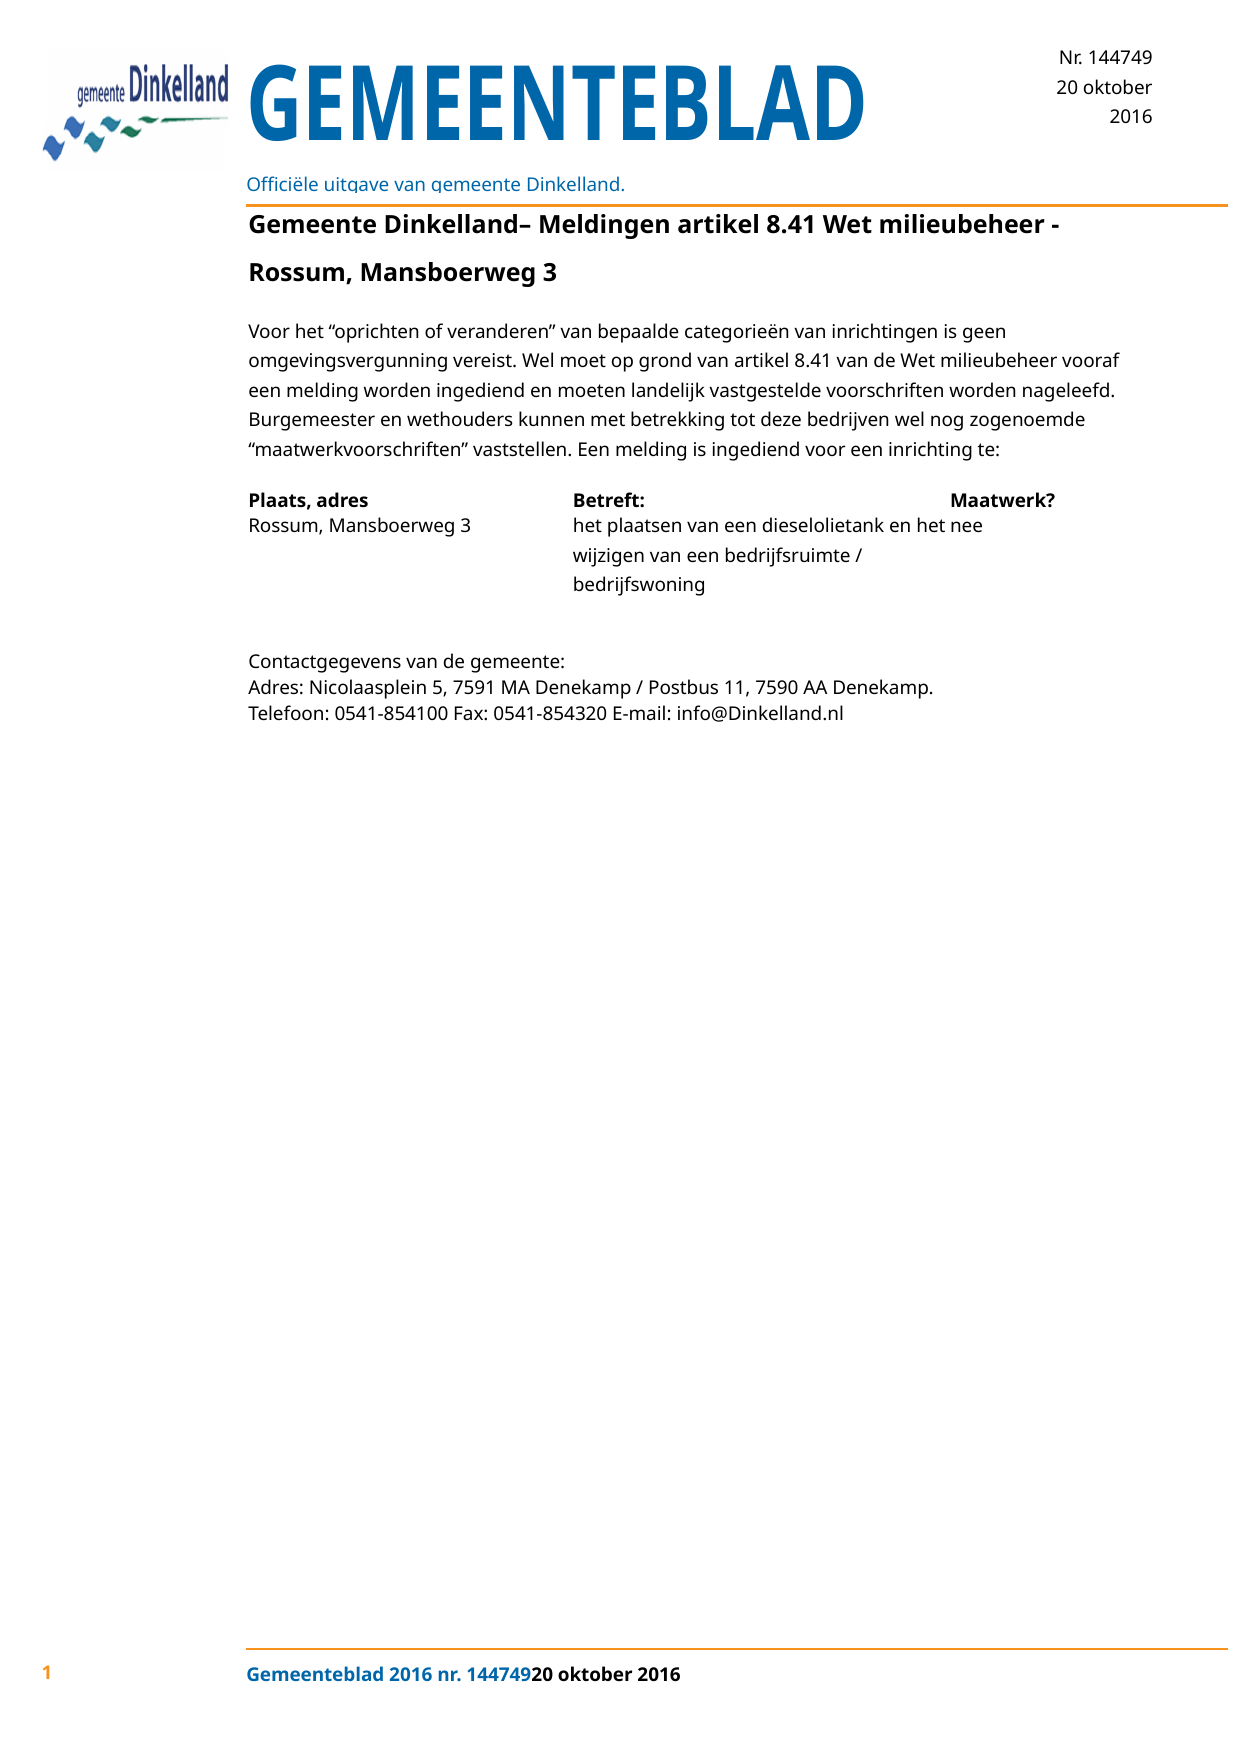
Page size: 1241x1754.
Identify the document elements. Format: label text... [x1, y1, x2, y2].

table_cell Rossum, Mansboerweg 3 [248, 513, 573, 597]
table_cell nee [950, 513, 1152, 597]
table_header Betreft: [573, 487, 950, 512]
table_header Plaats, adres [248, 487, 573, 512]
text Adres: Nicolaasplein 5, 7591 MA Denekamp / Postbus 11, 7590 AA Denekamp. [248, 674, 1152, 700]
text Contactgegevens van de gemeente: [248, 648, 1152, 674]
table_cell het plaatsen van een dieselolietank en het wijzigen van een bedrijfsruimte / bedrijfswoning [573, 513, 950, 597]
table_header Maatwerk? [950, 487, 1152, 512]
text Gemeente Dinkelland– Meldingen artikel 8.41 Wet milieubeheer - Rossum, Mansboerweg 3 [248, 207, 1152, 288]
text Telefoon: 0541-854100 Fax: 0541-854320 E-mail: info@Dinkelland.nl [248, 700, 1152, 726]
picture [41, 47, 231, 172]
text Voor het “oprichten of veranderen” van bepaalde categorieën van inrichtingen is geen omgevingsvergunning vereist. Wel moet op grond van artikel 8.41 van de Wet milieubeheer vooraf een melding worden ingediend en moeten landelijk vastgestelde voorschriften worden nageleefd. Burgemeester en wethouders kunnen met betrekking tot deze bedrijven wel nog zogenoemde “maatwerkvoorschriften” vaststellen. Een melding is ingediend voor een inrichting te: [248, 318, 1152, 462]
